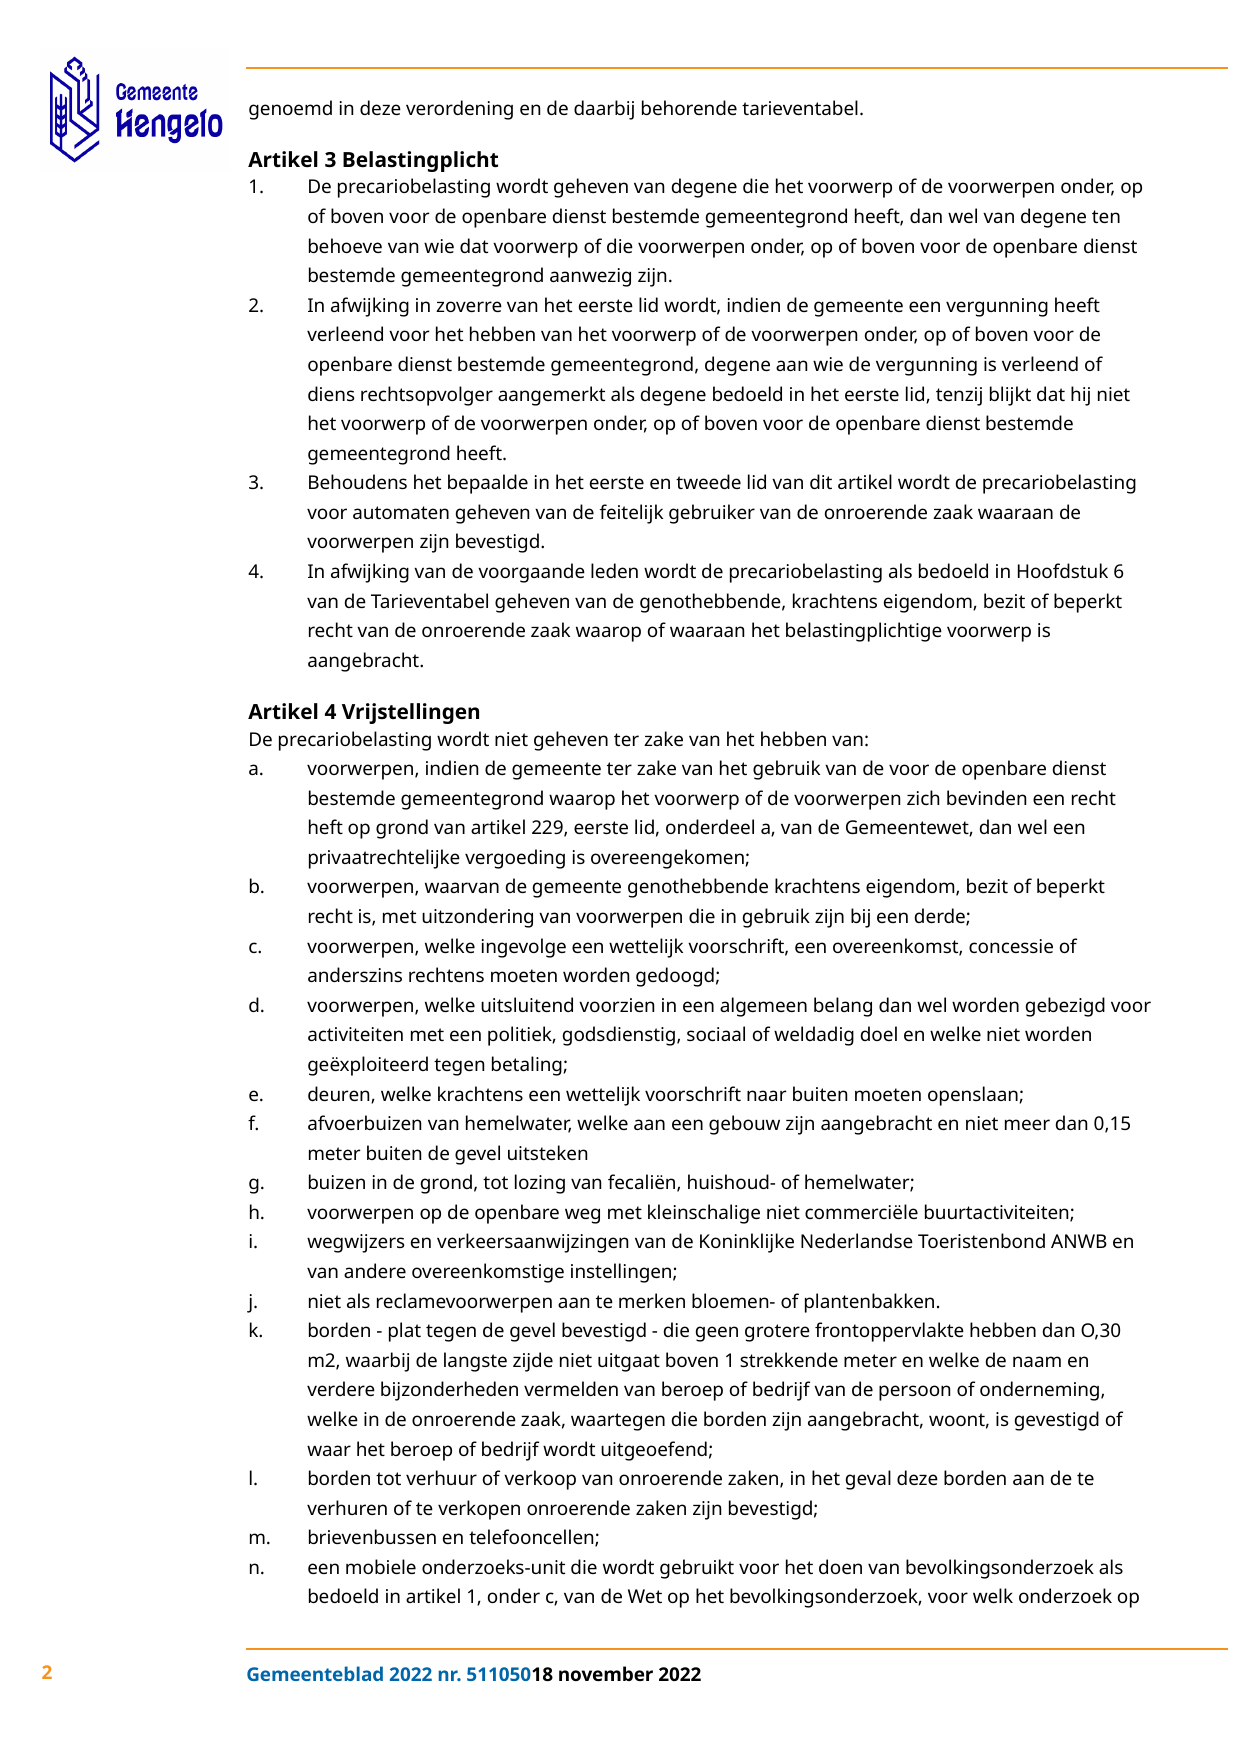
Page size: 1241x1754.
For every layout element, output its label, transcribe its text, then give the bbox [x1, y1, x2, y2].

list borden - plat tegen de gevel bevestigd - die geen grotere frontoppervlakte hebben dan O,30 m2, waarbij de langste zijde niet uitgaat boven 1 strekkende meter en welke de naam en verdere bijzonderheden vermelden van beroep of bedrijf van de persoon of onderneming, welke in de onroerende zaak, waartegen die borden zijn aangebracht, woont, is gevestigd of waar het beroep of bedrijf wordt uitgeoefend; [248, 1317, 1152, 1462]
list deuren, welke krachtens een wettelijk voorschrift naar buiten moeten openslaan; [248, 1081, 1152, 1107]
list borden tot verhuur of verkoop van onroerende zaken, in het geval deze borden aan de te verhuren of te verkopen onroerende zaken zijn bevestigd; [248, 1465, 1152, 1521]
list In afwijking van de voorgaande leden wordt de precariobelasting als bedoeld in Hoofdstuk 6 van de Tarieventabel geheven van de genothebbende, krachtens eigendom, bezit of beperkt recht van de onroerende zaak waarop of waaraan het belastingplichtige voorwerp is aangebracht. [248, 558, 1152, 673]
list voorwerpen op de openbare weg met kleinschalige niet commerciële buurtactiviteiten; [248, 1199, 1152, 1225]
text Artikel 3 Belastingplicht [248, 145, 1152, 174]
text genoemd in deze verordening en de daarbij behorende tarieventabel. [248, 95, 1152, 121]
list niet als reclamevoorwerpen aan te merken bloemen- of plantenbakken. [248, 1288, 1152, 1314]
list wegwijzers en verkeersaanwijzingen van de Koninklijke Nederlandse Toeristenbond ANWB en van andere overeenkomstige instellingen; [248, 1229, 1152, 1284]
list voorwerpen, welke ingevolge een wettelijk voorschrift, een overeenkomst, concessie of anderszins rechtens moeten worden gedoogd; [248, 933, 1152, 988]
list voorwerpen, waarvan de gemeente genothebbende krachtens eigendom, bezit of beperkt recht is, met uitzondering van voorwerpen die in gebruik zijn bij een derde; [248, 874, 1152, 929]
picture [41, 47, 231, 172]
list Behoudens het bepaalde in het eerste en tweede lid van dit artikel wordt de precariobelasting voor automaten geheven van de feitelijk gebruiker van de onroerende zaak waaraan de voorwerpen zijn bevestigd. [248, 469, 1152, 554]
list brievenbussen en telefooncellen; [248, 1524, 1152, 1550]
list In afwijking in zoverre van het eerste lid wordt, indien de gemeente een vergunning heeft verleend voor het hebben van het voorwerp of de voorwerpen onder, op of boven voor de openbare dienst bestemde gemeentegrond, degene aan wie de vergunning is verleend of diens rechtsopvolger aangemerkt als degene bedoeld in het eerste lid, tenzij blijkt dat hij niet het voorwerp of de voorwerpen onder, op of boven voor de openbare dienst bestemde gemeentegrond heeft. [248, 292, 1152, 466]
list voorwerpen, welke uitsluitend voorzien in een algemeen belang dan wel worden gebezigd voor activiteiten met een politiek, godsdienstig, sociaal of weldadig doel en welke niet worden geëxploiteerd tegen betaling; [248, 992, 1152, 1077]
text Artikel 4 Vrijstellingen [248, 697, 1152, 726]
list voorwerpen, indien de gemeente ter zake van het gebruik van de voor de openbare dienst bestemde gemeentegrond waarop het voorwerp of de voorwerpen zich bevinden een recht heft op grond van artikel 229, eerste lid, onderdeel a, van de Gemeentewet, dan wel een privaatrechtelijke vergoeding is overeengekomen; [248, 755, 1152, 870]
list afvoerbuizen van hemelwater, welke aan een gebouw zijn aangebracht en niet meer dan 0,15 meter buiten de gevel uitsteken [248, 1110, 1152, 1166]
list buizen in de grond, tot lozing van fecaliën, huishoud- of hemelwater; [248, 1169, 1152, 1195]
text De precariobelasting wordt niet geheven ter zake van het hebben van: [248, 726, 1152, 752]
list een mobiele onderzoeks-unit die wordt gebruikt voor het doen van bevolkingsonderzoek als bedoeld in artikel 1, onder c, van de Wet op het bevolkingsonderzoek, voor welk onderzoek op [248, 1554, 1152, 1609]
list De precariobelasting wordt geheven van degene die het voorwerp of de voorwerpen onder, op of boven voor de openbare dienst bestemde gemeentegrond heeft, dan wel van degene ten behoeve van wie dat voorwerp of die voorwerpen onder, op of boven voor de openbare dienst bestemde gemeentegrond aanwezig zijn. [248, 174, 1152, 288]
